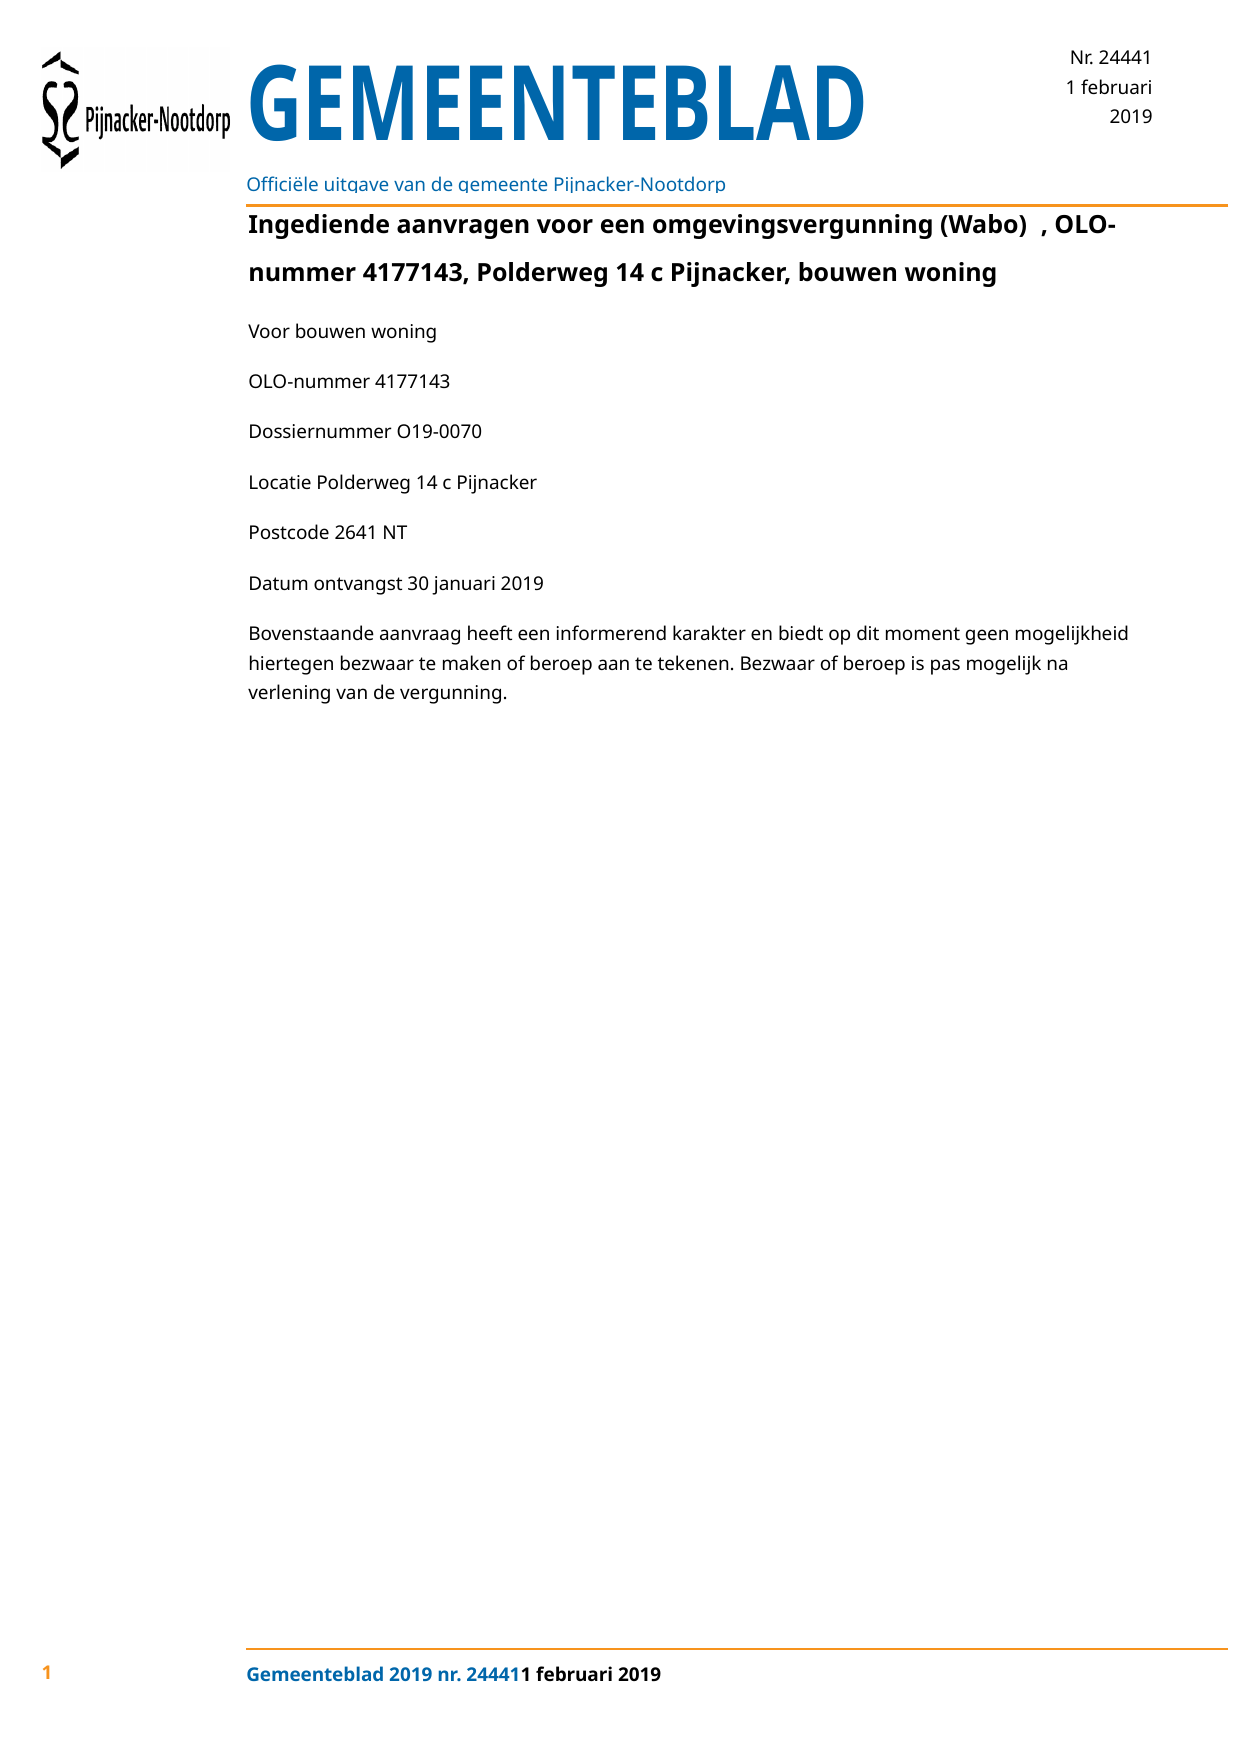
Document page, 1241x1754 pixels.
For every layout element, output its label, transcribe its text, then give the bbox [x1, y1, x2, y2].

picture [41, 47, 231, 172]
text Locatie Polderweg 14 c Pijnacker [248, 469, 1152, 495]
text Datum ontvangst 30 januari 2019 [248, 570, 1152, 596]
text OLO-nummer 4177143 [248, 368, 1152, 394]
text Bovenstaande aanvraag heeft een informerend karakter en biedt op dit moment geen mogelijkheid hiertegen bezwaar te maken of beroep aan te tekenen. Bezwaar of beroep is pas mogelijk na verlening van de vergunning. [248, 620, 1152, 705]
text Postcode 2641 NT [248, 519, 1152, 545]
text Ingediende aanvragen voor een omgevingsvergunning (Wabo) , OLO-nummer 4177143, Polderweg 14 c Pijnacker, bouwen woning [248, 207, 1152, 288]
text Dossiernummer O19-0070 [248, 419, 1152, 444]
text Voor bouwen woning [248, 318, 1152, 344]
